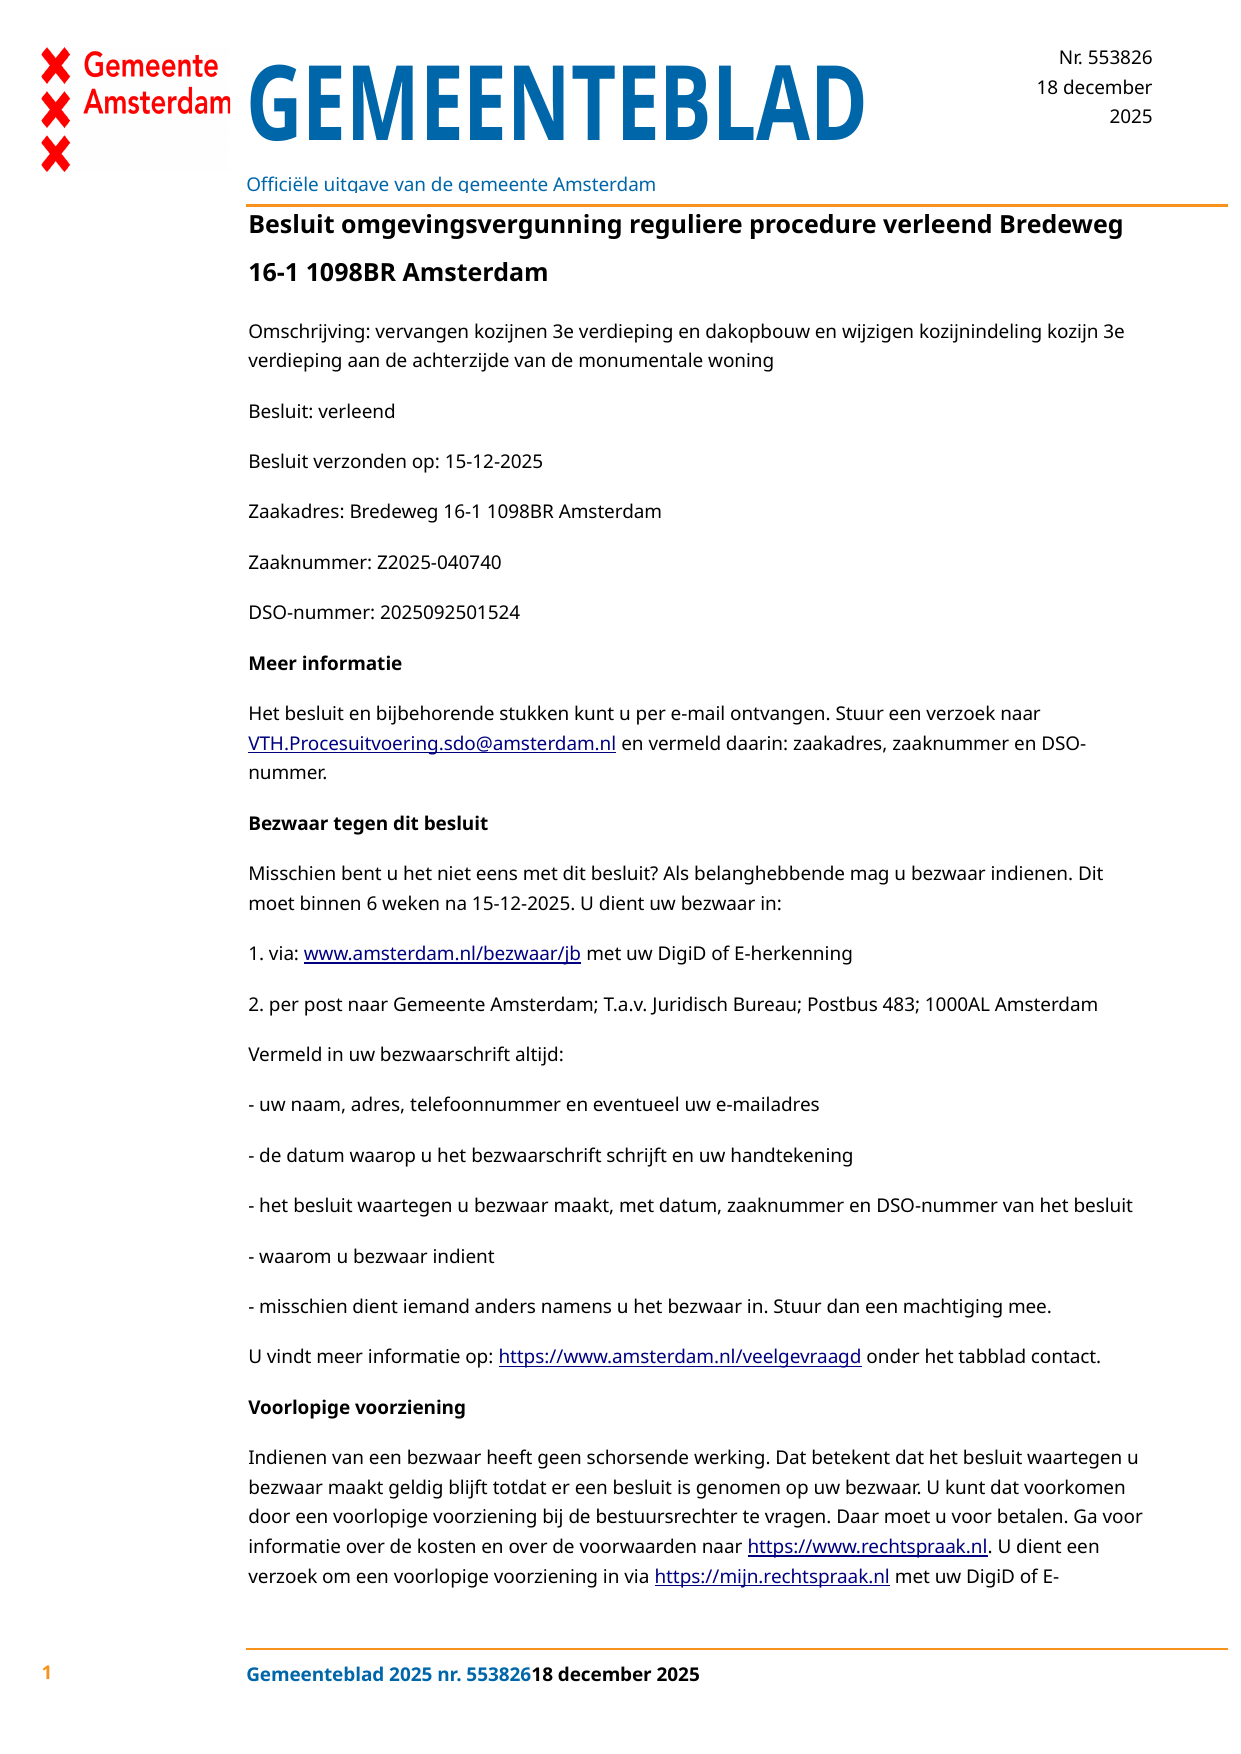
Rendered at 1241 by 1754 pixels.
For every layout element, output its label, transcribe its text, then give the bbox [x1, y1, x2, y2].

text Misschien bent u het niet eens met dit besluit? Als belanghebbende mag u bezwaar indienen. Dit moet binnen 6 weken na 15-12-2025. U dient uw bezwaar in: [248, 860, 1152, 916]
text - de datum waarop u het bezwaarschrift schrijft en uw handtekening [248, 1142, 1152, 1168]
text 2. per post naar Gemeente Amsterdam; T.a.v. Juridisch Bureau; Postbus 483; 1000AL Amsterdam [248, 991, 1152, 1017]
text Vermeld in uw bezwaarschrift altijd: [248, 1041, 1152, 1067]
text Omschrijving: vervangen kozijnen 3e verdieping en dakopbouw en wijzigen kozijnindeling kozijn 3e verdieping aan de achterzijde van de monumentale woning [248, 318, 1152, 373]
text 1. via: www.amsterdam.nl/bezwaar/jb met uw DigiD of E-herkenning [248, 940, 1152, 966]
text Het besluit en bijbehorende stukken kunt u per e-mail ontvangen. Stuur een verzoek naar VTH.Procesuitvoering.sdo@amsterdam.nl en vermeld daarin: zaakadres, zaaknummer en DSO-nummer. [248, 700, 1152, 785]
text - uw naam, adres, telefoonnummer en eventueel uw e-mailadres [248, 1092, 1152, 1117]
text Besluit verzonden op: 15-12-2025 [248, 448, 1152, 474]
text - misschien dient iemand anders namens u het bezwaar in. Stuur dan een machtiging mee. [248, 1293, 1152, 1319]
text Besluit: verleend [248, 398, 1152, 424]
picture [41, 47, 231, 172]
text Indienen van een bezwaar heeft geen schorsende werking. Dat betekent dat het besluit waartegen u bezwaar maakt geldig blijft totdat er een besluit is genomen op uw bezwaar. U kunt dat voorkomen door een voorlopige voorziening bij de bestuursrechter te vragen. Daar moet u voor betalen. Ga voor informatie over de kosten en over de voorwaarden naar https://www.rechtspraak.nl. U dient een verzoek om een voorlopige voorziening in via https://mijn.rechtspraak.nl met uw DigiD of E- [248, 1444, 1152, 1589]
text Zaakadres: Bredeweg 16-1 1098BR Amsterdam [248, 499, 1152, 524]
text Meer informatie [248, 650, 1152, 676]
text Zaaknummer: Z2025-040740 [248, 549, 1152, 575]
text DSO-nummer: 2025092501524 [248, 599, 1152, 625]
text U vindt meer informatie op: https://www.amsterdam.nl/veelgevraagd onder het tabblad contact. [248, 1344, 1152, 1369]
text - waarom u bezwaar indient [248, 1243, 1152, 1269]
text Voorlopige voorziening [248, 1394, 1152, 1420]
text - het besluit waartegen u bezwaar maakt, met datum, zaaknummer en DSO-nummer van het besluit [248, 1192, 1152, 1218]
text Besluit omgevingsvergunning reguliere procedure verleend Bredeweg 16-1 1098BR Amsterdam [248, 207, 1152, 288]
text Bezwaar tegen dit besluit [248, 810, 1152, 836]
